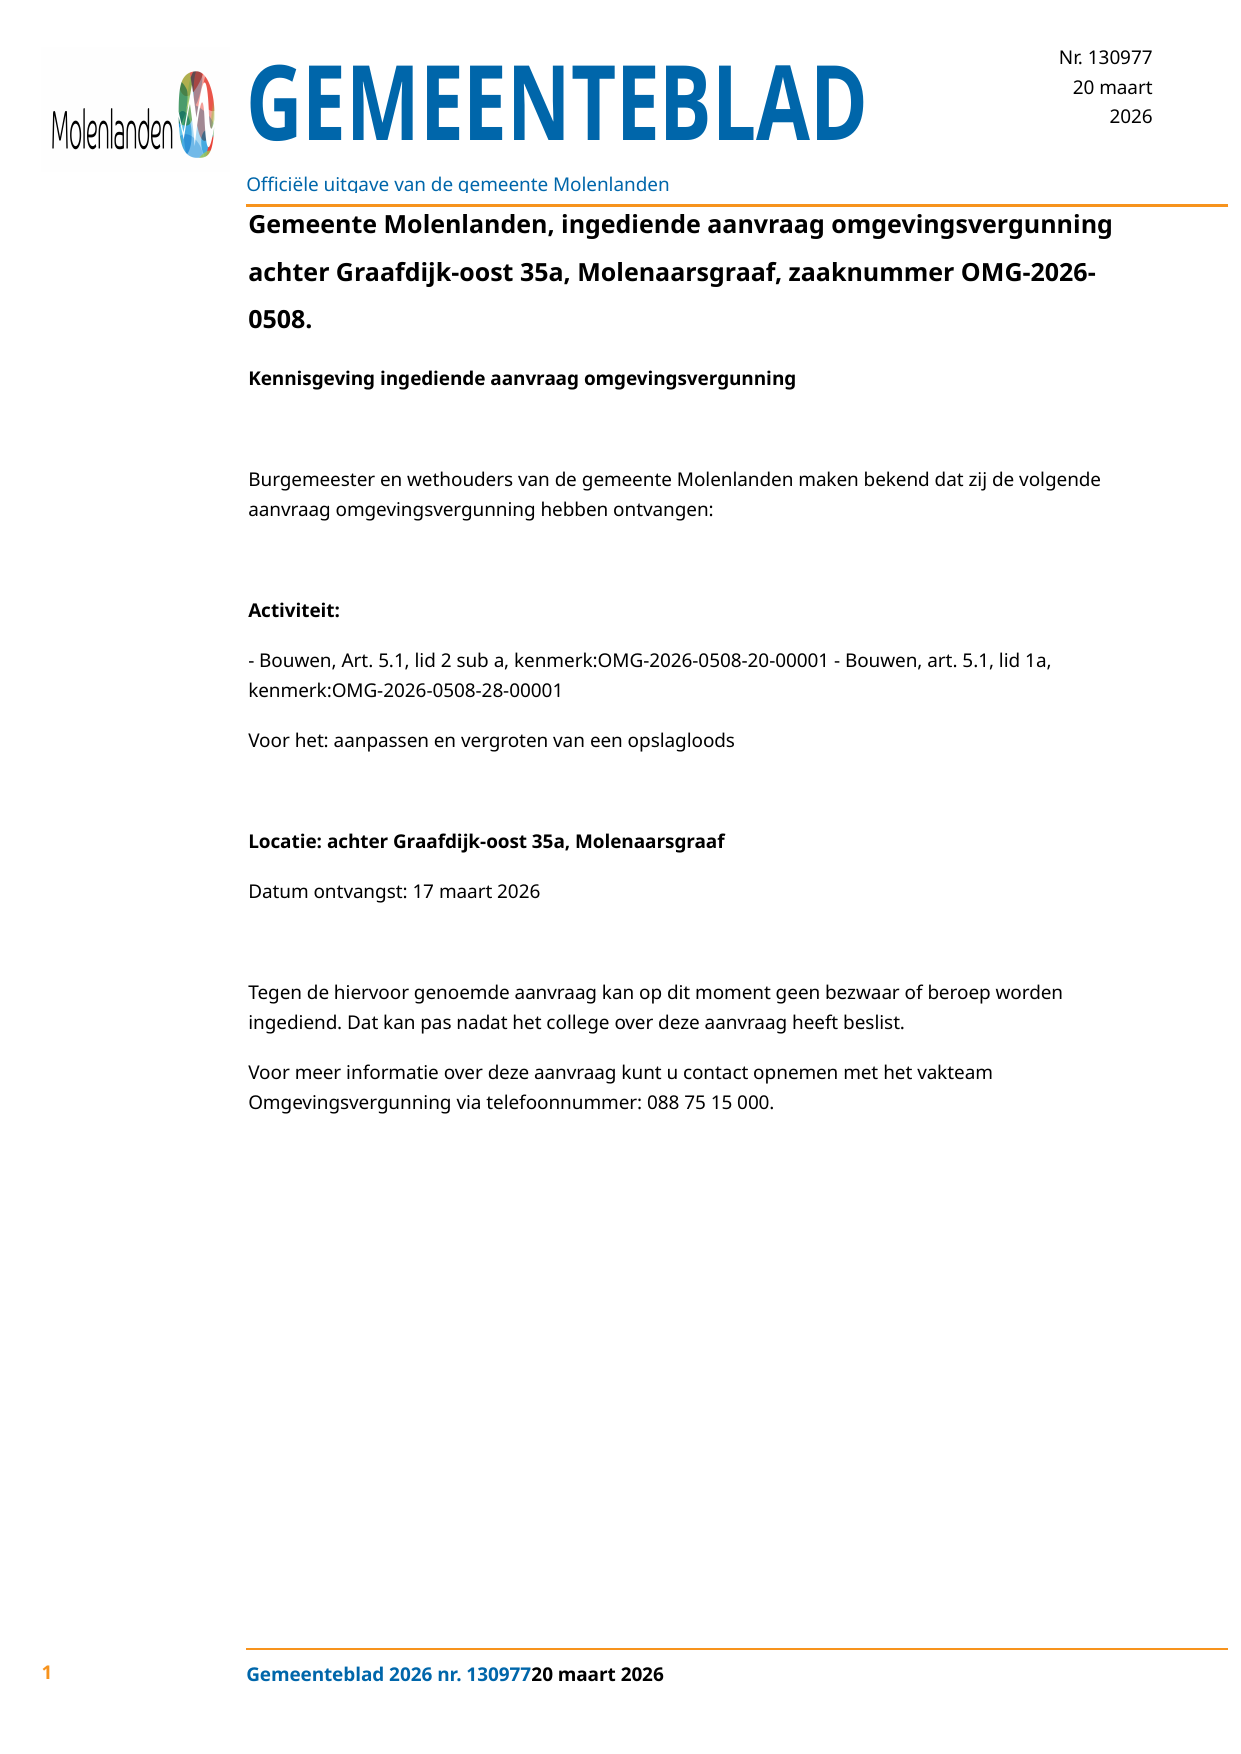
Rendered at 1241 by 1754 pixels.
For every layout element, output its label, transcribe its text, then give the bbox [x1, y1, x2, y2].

text - Bouwen, Art. 5.1, lid 2 sub a, kenmerk:OMG-2026-0508-20-00001 - Bouwen, art. 5.1, lid 1a, kenmerk:OMG-2026-0508-28-00001 [248, 647, 1152, 702]
text Datum ontvangst: 17 maart 2026 [248, 878, 1152, 904]
text Burgemeester en wethouders van de gemeente Molenlanden maken bekend dat zij de volgende aanvraag omgevingsvergunning hebben ontvangen: [248, 466, 1152, 522]
text Activiteit: [248, 597, 1152, 622]
text Kennisgeving ingediende aanvraag omgevingsvergunning [248, 366, 1152, 391]
text Tegen de hiervoor genoemde aanvraag kan op dit moment geen bezwaar of beroep worden ingediend. Dat kan pas nadat het college over deze aanvraag heeft beslist. [248, 979, 1152, 1034]
text Locatie: achter Graafdijk-oost 35a, Molenaarsgraaf [248, 828, 1152, 854]
text Voor het: aanpassen en vergroten van een opslagloods [248, 727, 1152, 753]
text Voor meer informatie over deze aanvraag kunt u contact opnemen met het vakteam Omgevingsvergunning via telefoonnummer: 088 75 15 000. [248, 1059, 1152, 1114]
picture [41, 47, 231, 172]
text Gemeente Molenlanden, ingediende aanvraag omgevingsvergunning achter Graafdijk-oost 35a, Molenaarsgraaf, zaaknummer OMG-2026-0508. [248, 207, 1152, 336]
